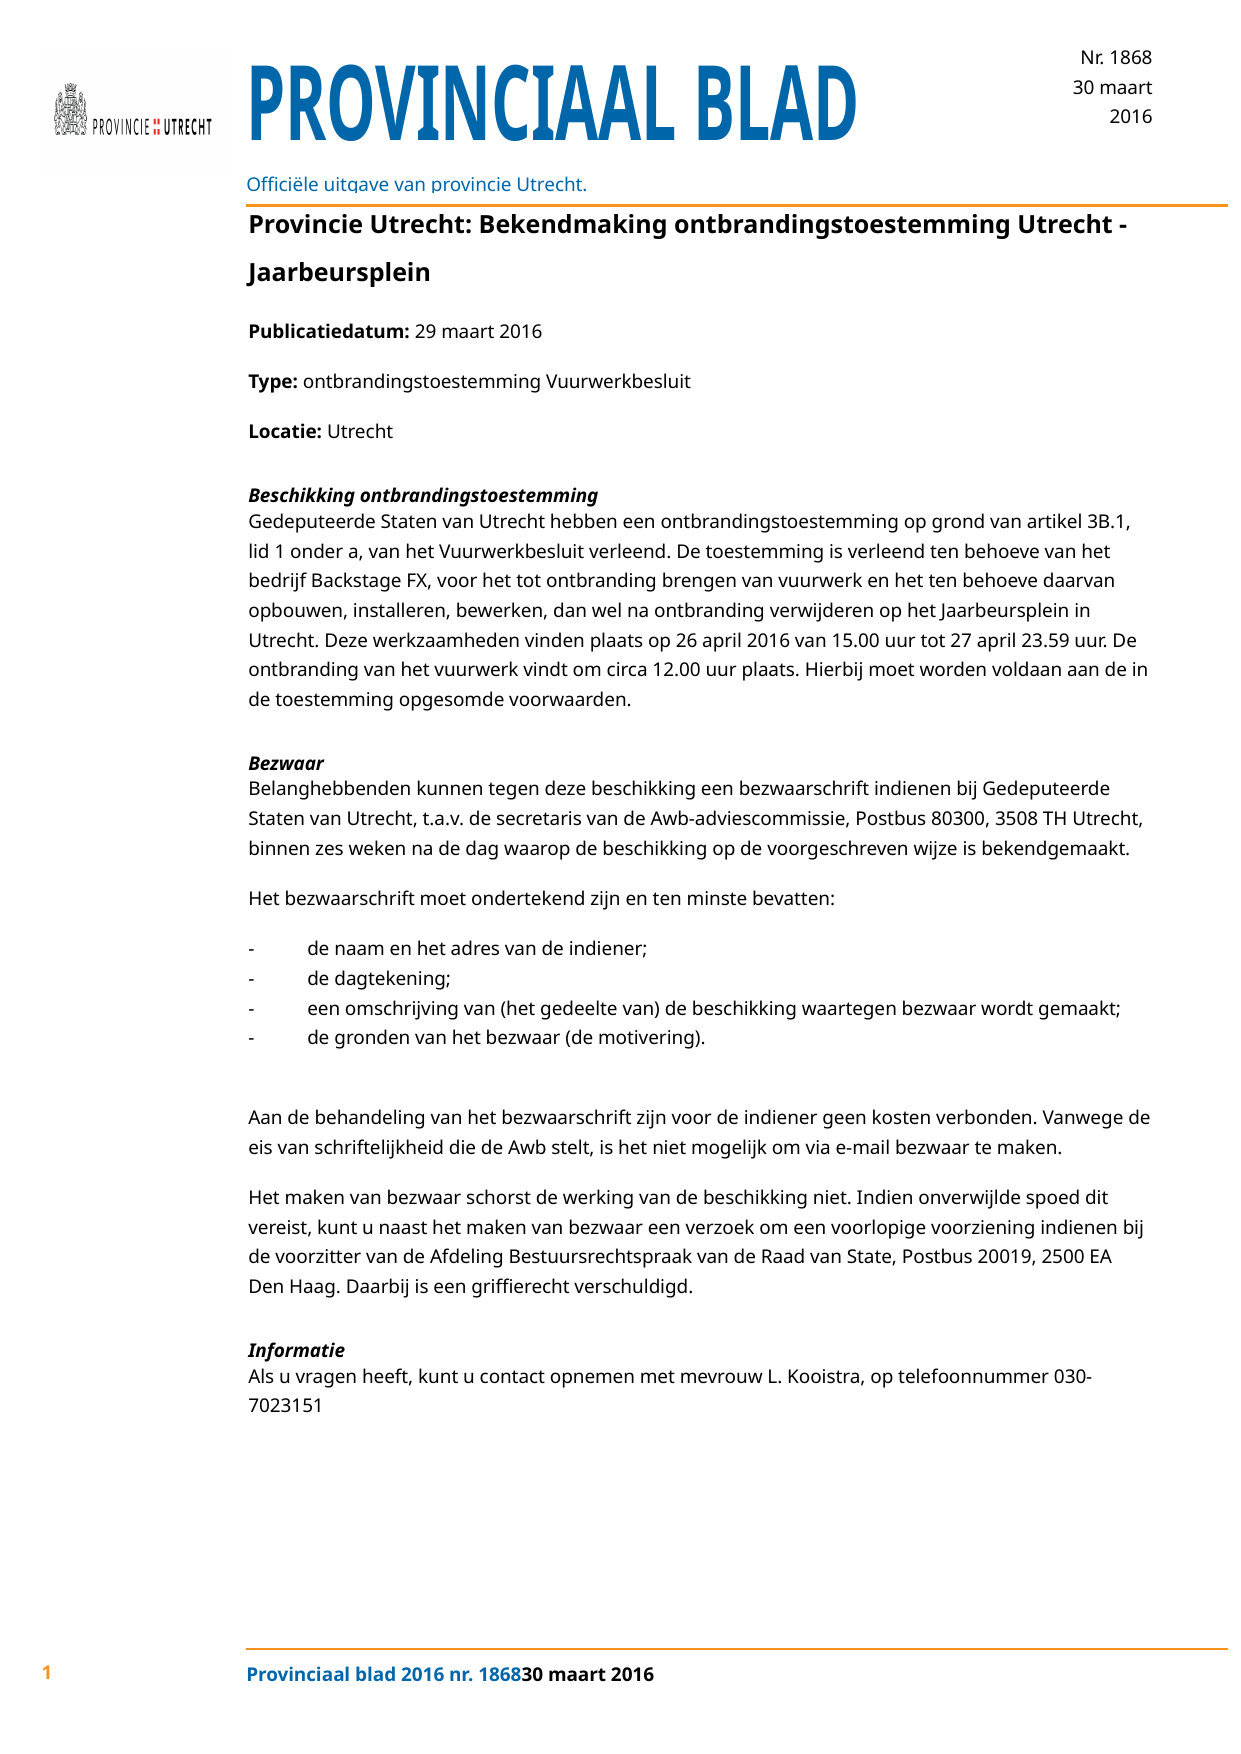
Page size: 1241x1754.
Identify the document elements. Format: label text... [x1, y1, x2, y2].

picture [41, 47, 231, 172]
text Belanghebbenden kunnen tegen deze beschikking een bezwaarschrift indienen bij Gedeputeerde Staten van Utrecht, t.a.v. de secretaris van de Awb-adviescommissie, Postbus 80300, 3508 TH Utrecht, binnen zes weken na de dag waarop de beschikking op de voorgeschreven wijze is bekendgemaakt. [248, 776, 1152, 861]
text Bezwaar [248, 750, 1152, 776]
text Gedeputeerde Staten van Utrecht hebben een ontbrandingstoestemming op grond van artikel 3B.1, lid 1 onder a, van het Vuurwerkbesluit verleend. De toestemming is verleend ten behoeve van het bedrijf Backstage FX, voor het tot ontbranding brengen van vuurwerk en het ten behoeve daarvan opbouwen, installeren, bewerken, dan wel na ontbranding verwijderen op het Jaarbeursplein in Utrecht. Deze werkzaamheden vinden plaats op 26 april 2016 van 15.00 uur tot 27 april 23.59 uur. De ontbranding van het vuurwerk vindt om circa 12.00 uur plaats. Hierbij moet worden voldaan aan de in de toestemming opgesomde voorwaarden. [248, 508, 1152, 712]
list de gronden van het bezwaar (de motivering). [248, 1024, 1152, 1050]
list de dagtekening; [248, 965, 1152, 991]
text Locatie: Utrecht [248, 419, 1152, 444]
text Het maken van bezwaar schorst de werking van de beschikking niet. Indien onverwijlde spoed dit vereist, kunt u naast het maken van bezwaar een verzoek om een voorlopige voorziening indienen bij de voorzitter van de Afdeling Bestuursrechtspraak van de Raad van State, Postbus 20019, 2500 EA Den Haag. Daarbij is een griffierecht verschuldigd. [248, 1184, 1152, 1299]
text Publicatiedatum: 29 maart 2016 [248, 318, 1152, 344]
text Aan de behandeling van het bezwaarschrift zijn voor de indiener geen kosten verbonden. Vanwege de eis van schriftelijkheid die de Awb stelt, is het niet mogelijk om via e-mail bezwaar te maken. [248, 1104, 1152, 1160]
text Beschikking ontbrandingstoestemming [248, 483, 1152, 508]
text Type: ontbrandingstoestemming Vuurwerkbesluit [248, 368, 1152, 394]
text Informatie [248, 1337, 1152, 1363]
text Provincie Utrecht: Bekendmaking ontbrandingstoestemming Utrecht - Jaarbeursplein [248, 207, 1152, 288]
list een omschrijving van (het gedeelte van) de beschikking waartegen bezwaar wordt gemaakt; [248, 995, 1152, 1021]
text Het bezwaarschrift moet ondertekend zijn en ten minste bevatten: [248, 885, 1152, 911]
list de naam en het adres van de indiener; [248, 936, 1152, 961]
text Als u vragen heeft, kunt u contact opnemen met mevrouw L. Kooistra, op telefoonnummer 030-7023151 [248, 1363, 1152, 1418]
